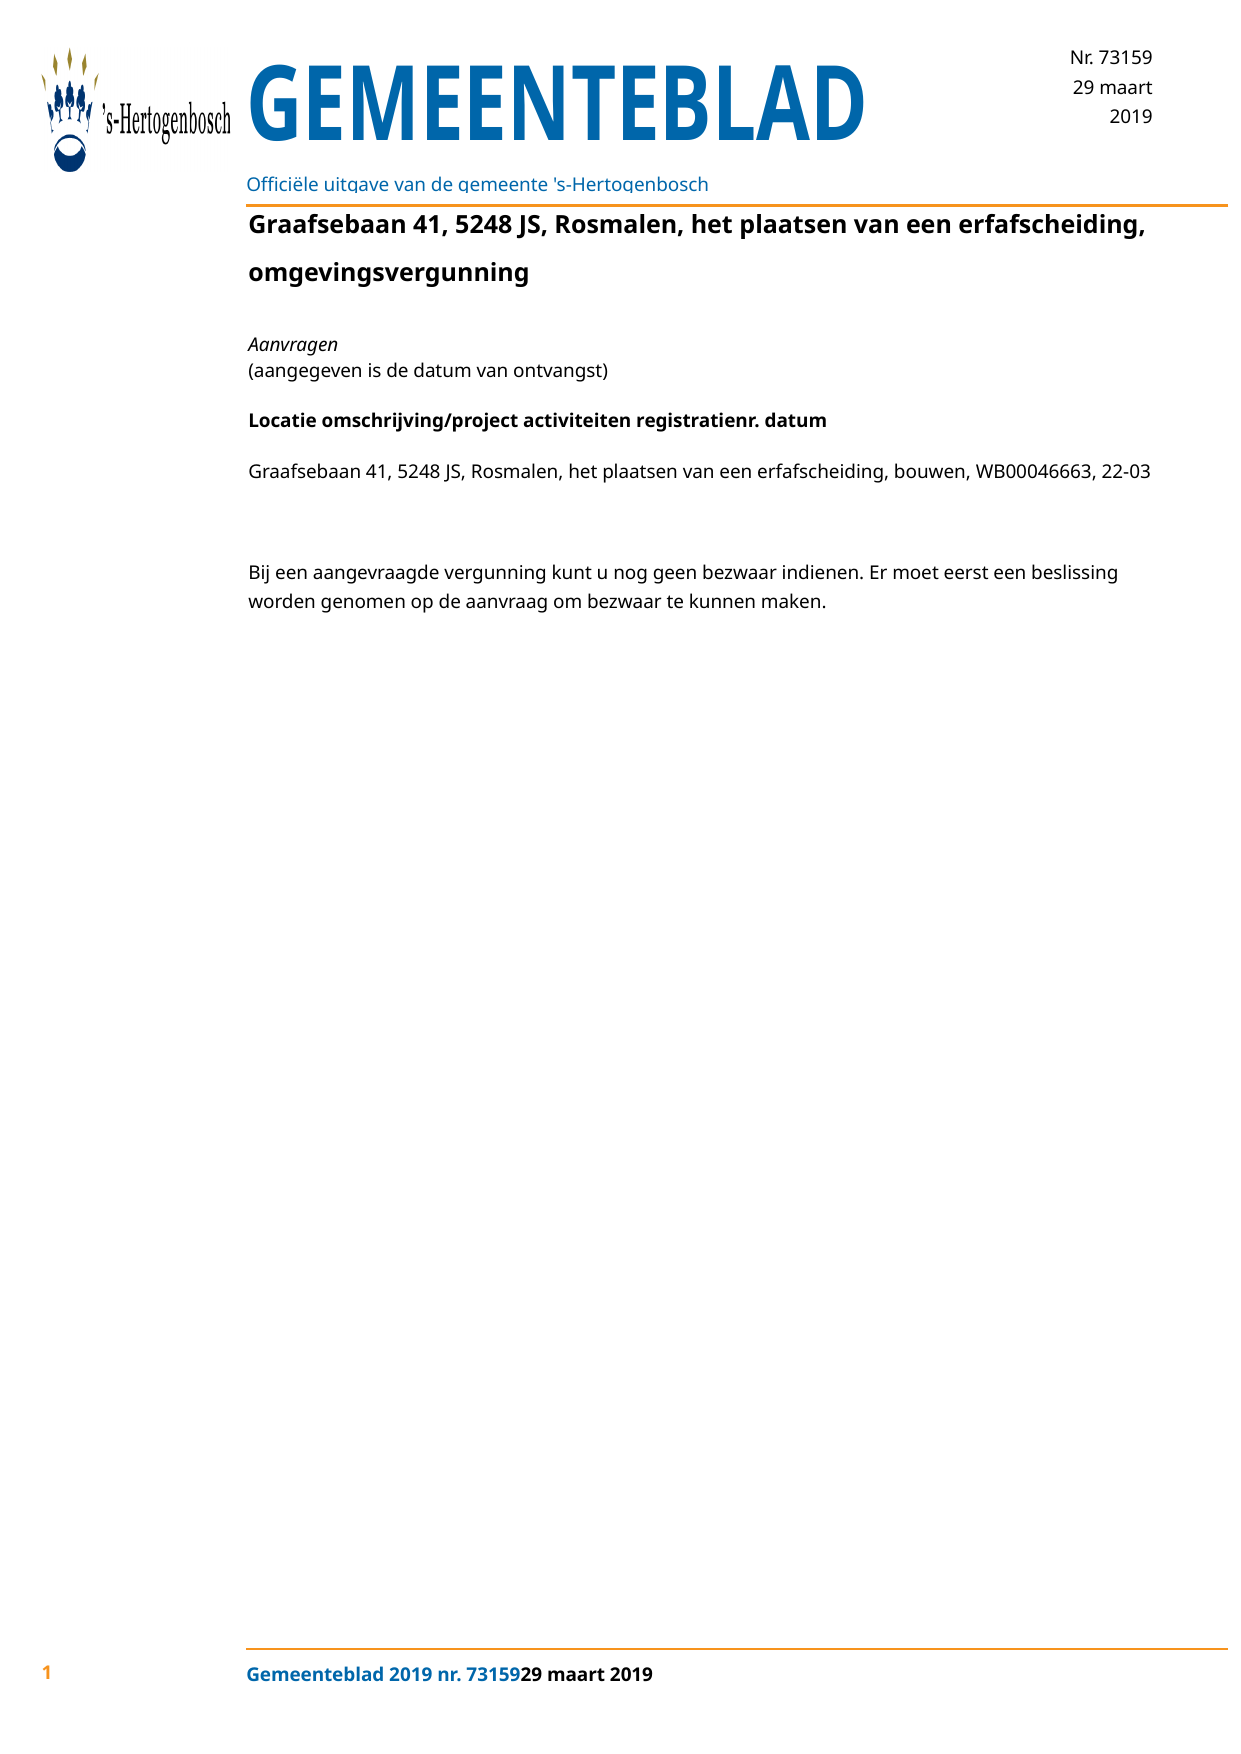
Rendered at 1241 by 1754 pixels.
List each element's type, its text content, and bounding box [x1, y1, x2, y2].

text Graafsebaan 41, 5248 JS, Rosmalen, het plaatsen van een erfafscheiding, omgevingsvergunning [248, 207, 1152, 288]
text Aanvragen [248, 331, 1152, 357]
text Bij een aangevraagde vergunning kunt u nog geen bezwaar indienen. Er moet eerst een beslissing worden genomen op de aanvraag om bezwaar te kunnen maken. [248, 559, 1152, 614]
text (aangegeven is de datum van ontvangst) [248, 357, 1152, 383]
picture [41, 47, 231, 172]
text Graafsebaan 41, 5248 JS, Rosmalen, het plaatsen van een erfafscheiding, bouwen, WB00046663, 22-03 [248, 458, 1152, 484]
text Locatie omschrijving/project activiteiten registratienr. datum [248, 408, 1152, 433]
